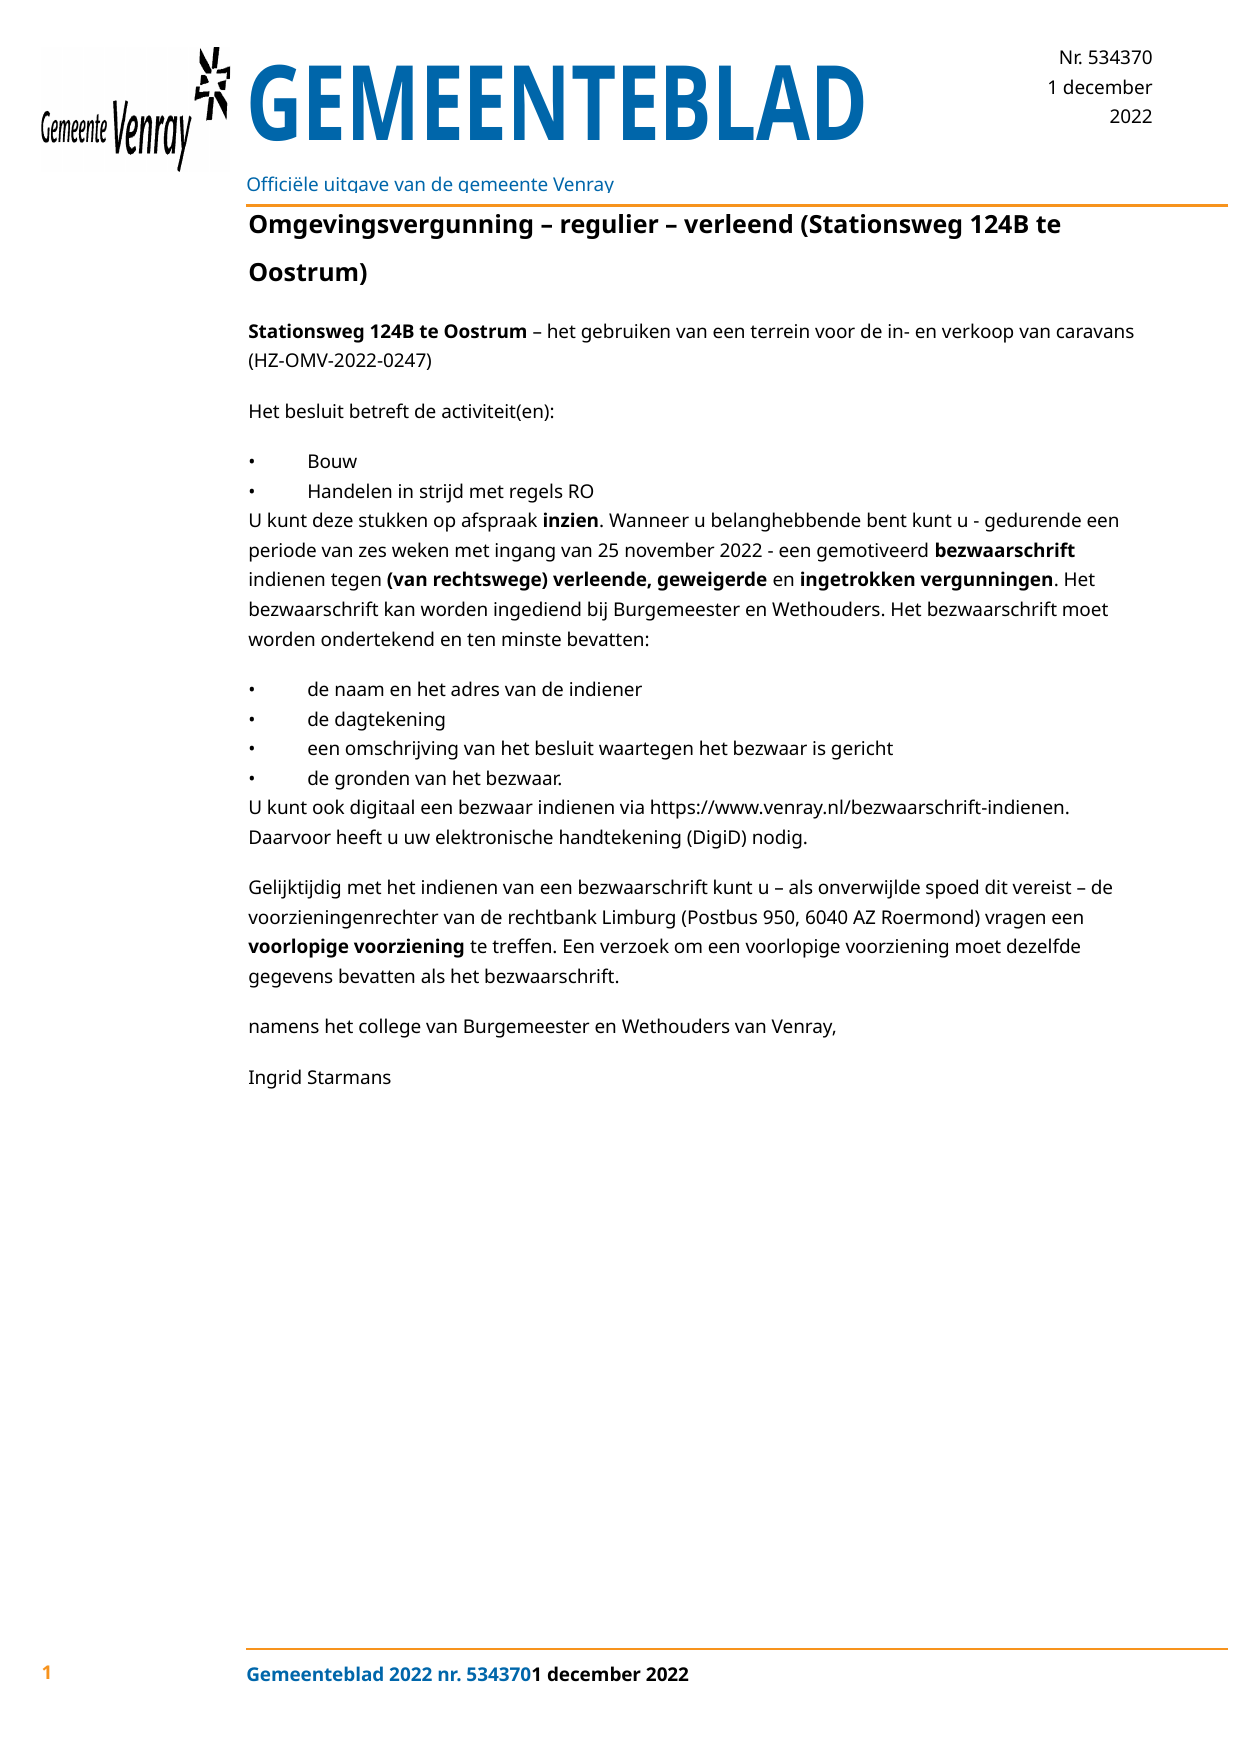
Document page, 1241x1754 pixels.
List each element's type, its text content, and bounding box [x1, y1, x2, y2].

text namens het college van Burgemeester en Wethouders van Venray, [248, 1014, 1152, 1039]
text Ingrid Starmans [248, 1064, 1152, 1090]
list Bouw [248, 448, 1152, 474]
list de gronden van het bezwaar. [248, 765, 1152, 791]
picture [41, 47, 231, 172]
text Het besluit betreft de activiteit(en): [248, 398, 1152, 424]
text U kunt ook digitaal een bezwaar indienen via https://www.venray.nl/bezwaarschrift-indienen. Daarvoor heeft u uw elektronische handtekening (DigiD) nodig. [248, 794, 1152, 850]
text Stationsweg 124B te Oostrum – het gebruiken van een terrein voor de in- en verkoop van caravans (HZ-OMV-2022-0247) [248, 318, 1152, 373]
list de dagtekening [248, 706, 1152, 732]
list een omschrijving van het besluit waartegen het bezwaar is gericht [248, 735, 1152, 761]
list de naam en het adres van de indiener [248, 676, 1152, 702]
text Gelijktijdig met het indienen van een bezwaarschrift kunt u – als onverwijlde spoed dit vereist – de voorzieningenrechter van de rechtbank Limburg (Postbus 950, 6040 AZ Roermond) vragen een voorlopige voorziening te treffen. Een verzoek om een voorlopige voorziening moet dezelfde gegevens bevatten als het bezwaarschrift. [248, 874, 1152, 989]
text U kunt deze stukken op afspraak inzien. Wanneer u belanghebbende bent kunt u - gedurende een periode van zes weken met ingang van 25 november 2022 - een gemotiveerd bezwaarschrift indienen tegen (van rechtswege) verleende, geweigerde en ingetrokken vergunningen. Het bezwaarschrift kan worden ingediend bij Burgemeester en Wethouders. Het bezwaarschrift moet worden ondertekend en ten minste bevatten: [248, 507, 1152, 652]
text Omgevingsvergunning – regulier – verleend (Stationsweg 124B te Oostrum) [248, 207, 1152, 288]
list Handelen in strijd met regels RO [248, 478, 1152, 504]
